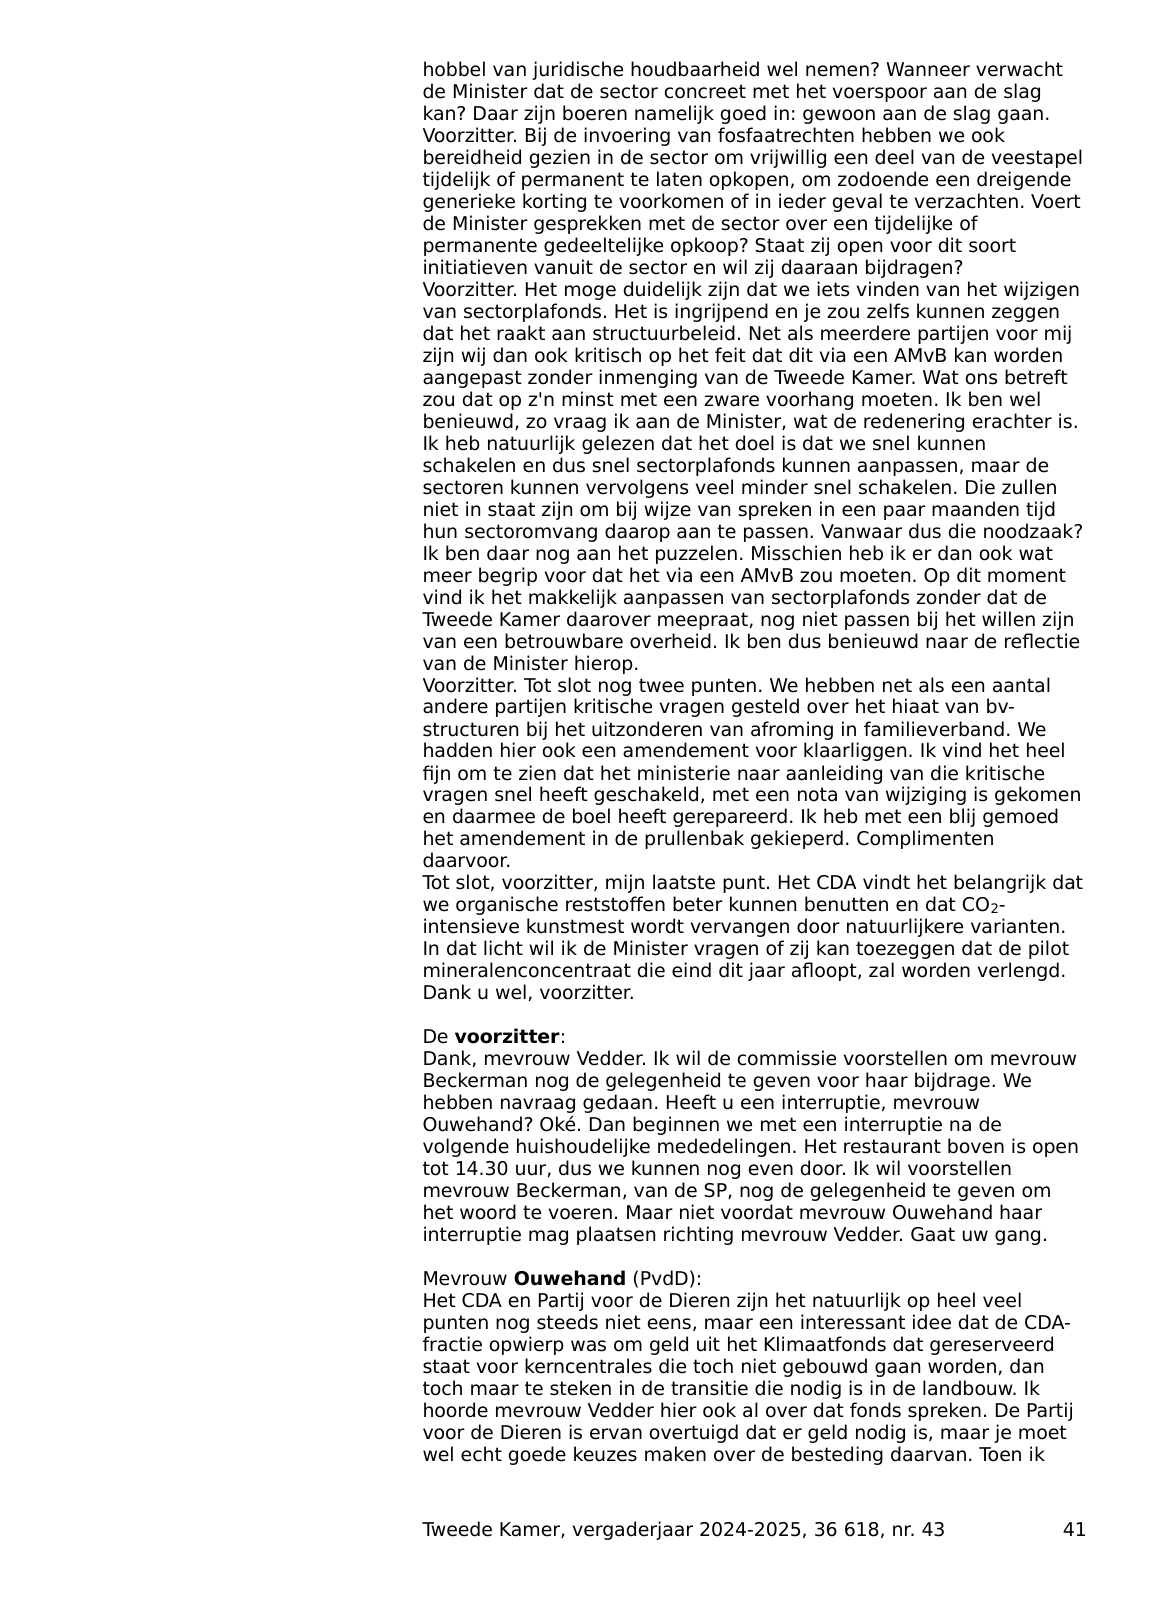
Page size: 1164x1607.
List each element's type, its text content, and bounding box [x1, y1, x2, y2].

text Tot slot, voorzitter, mijn laatste punt. Het CDA vindt het belangrijk dat we organische reststoffen beter kunnen benutten en dat CO2-intensieve kunstmest wordt vervangen door natuurlijkere varianten. In dat licht wil ik de Minister vragen of zij kan toezeggen dat de pilot mineralenconcentraat die eind dit jaar afloopt, zal worden verlengd. [422, 872, 1087, 982]
text hobbel van juridische houdbaarheid wel nemen? Wanneer verwacht de Minister dat de sector concreet met het voerspoor aan de slag kan? Daar zijn boeren namelijk goed in: gewoon aan de slag gaan. [422, 59, 1087, 125]
text Het CDA en Partij voor de Dieren zijn het natuurlijk op heel veel punten nog steeds niet eens, maar een interessant idee dat de CDA-fractie opwierp was om geld uit het Klimaatfonds dat gereserveerd staat voor kerncentrales die toch niet gebouwd gaan worden, dan toch maar te steken in de transitie die nodig is in de landbouw. Ik hoorde mevrouw Vedder hier ook al over dat fonds spreken. De Partij voor de Dieren is ervan overtuigd dat er geld nodig is, maar je moet wel echt goede keuzes maken over de besteding daarvan. Toen ik [422, 1290, 1087, 1466]
text De voorzitter: [422, 1026, 1087, 1048]
text Voorzitter. Bij de invoering van fosfaatrechten hebben we ook bereidheid gezien in de sector om vrijwillig een deel van de veestapel tijdelijk of permanent te laten opkopen, om zodoende een dreigende generieke korting te voorkomen of in ieder geval te verzachten. Voert de Minister gesprekken met de sector over een tijdelijke of permanente gedeeltelijke opkoop? Staat zij open voor dit soort initiatieven vanuit de sector en wil zij daaraan bijdragen? [422, 125, 1087, 279]
text Voorzitter. Het moge duidelijk zijn dat we iets vinden van het wijzigen van sectorplafonds. Het is ingrijpend en je zou zelfs kunnen zeggen dat het raakt aan structuurbeleid. Net als meerdere partijen voor mij zijn wij dan ook kritisch op het feit dat dit via een AMvB kan worden aangepast zonder inmenging van de Tweede Kamer. Wat ons betreft zou dat op z'n minst met een zware voorhang moeten. Ik ben wel benieuwd, zo vraag ik aan de Minister, wat de redenering erachter is. Ik heb natuurlijk gelezen dat het doel is dat we snel kunnen schakelen en dus snel sectorplafonds kunnen aanpassen, maar de sectoren kunnen vervolgens veel minder snel schakelen. Die zullen niet in staat zijn om bij wijze van spreken in een paar maanden tijd hun sectoromvang daarop aan te passen. Vanwaar dus die noodzaak? Ik ben daar nog aan het puzzelen. Misschien heb ik er dan ook wat meer begrip voor dat het via een AMvB zou moeten. Op dit moment vind ik het makkelijk aanpassen van sectorplafonds zonder dat de Tweede Kamer daarover meepraat, nog niet passen bij het willen zijn van een betrouwbare overheid. Ik ben dus benieuwd naar de reflectie van de Minister hierop. [422, 279, 1087, 674]
text Mevrouw Ouwehand (PvdD): [422, 1268, 1087, 1290]
text Voorzitter. Tot slot nog twee punten. We hebben net als een aantal andere partijen kritische vragen gesteld over het hiaat van bv-structuren bij het uitzonderen van afroming in familieverband. We hadden hier ook een amendement voor klaarliggen. Ik vind het heel fijn om te zien dat het ministerie naar aanleiding van die kritische vragen snel heeft geschakeld, met een nota van wijziging is gekomen en daarmee de boel heeft gerepareerd. Ik heb met een blij gemoed het amendement in de prullenbak gekieperd. Complimenten daarvoor. [422, 674, 1087, 872]
text Dank, mevrouw Vedder. Ik wil de commissie voorstellen om mevrouw Beckerman nog de gelegenheid te geven voor haar bijdrage. We hebben navraag gedaan. Heeft u een interruptie, mevrouw Ouwehand? Oké. Dan beginnen we met een interruptie na de volgende huishoudelijke mededelingen. Het restaurant boven is open tot 14.30 uur, dus we kunnen nog even door. Ik wil voorstellen mevrouw Beckerman, van de SP, nog de gelegenheid te geven om het woord te voeren. Maar niet voordat mevrouw Ouwehand haar interruptie mag plaatsen richting mevrouw Vedder. Gaat uw gang. [422, 1048, 1087, 1246]
text Dank u wel, voorzitter. [422, 982, 1087, 1004]
